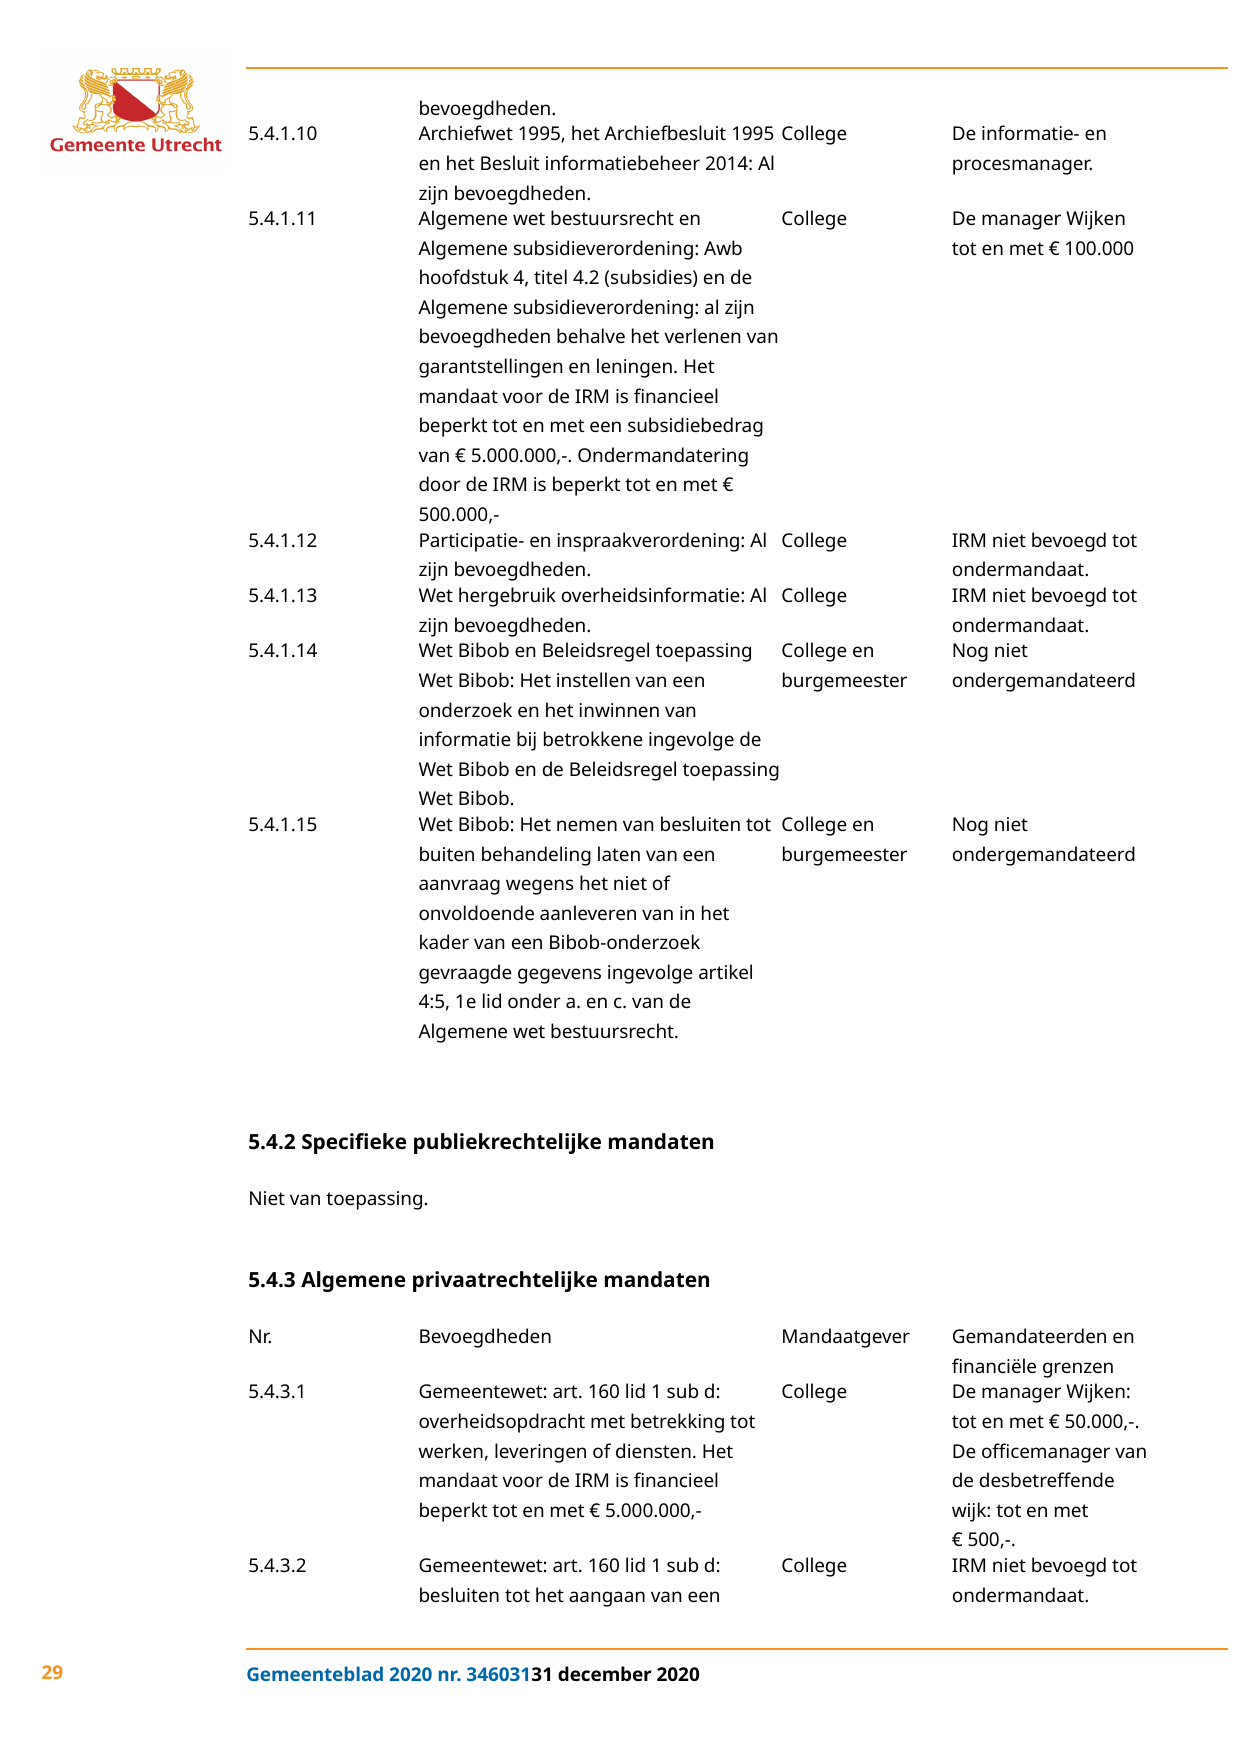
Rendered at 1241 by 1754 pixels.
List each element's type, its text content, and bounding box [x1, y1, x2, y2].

table_cell 5.4.1.13 [248, 582, 418, 638]
table_header Mandaatgever [781, 1324, 952, 1379]
table_cell Participatie- en inspraakverordening: Al zijn bevoegdheden. [418, 527, 781, 582]
table_cell 5.4.3.2 [248, 1553, 418, 1608]
table_cell De informatie- en procesmanager. [952, 121, 1152, 205]
text 5.4.2 Specifieke publiekrechtelijke mandaten [248, 1127, 1152, 1156]
table_cell College [781, 121, 952, 205]
picture [41, 47, 231, 172]
table_cell IRM niet bevoegd tot ondermandaat. [952, 1553, 1152, 1608]
table_cell Wet Bibob en Beleidsregel toepassing Wet Bibob: Het instellen van een onderzoek en het inwinnen van informatie bij betrokkene ingevolge de Wet Bibob en de Beleidsregel toepassing Wet Bibob. [418, 638, 781, 811]
text Niet van toepassing. [248, 1185, 1152, 1211]
table_cell 5.4.1.11 [248, 205, 418, 527]
table_cell Gemeentewet: art. 160 lid 1 sub d: overheidsopdracht met betrekking tot werken, leveringen of diensten. Het mandaat voor de IRM is financieel beperkt tot en met € 5.000.000,- [418, 1379, 781, 1552]
table_cell IRM niet bevoegd tot ondermandaat. [952, 527, 1152, 582]
table_cell [952, 95, 1152, 121]
table_cell 5.4.3.1 [248, 1379, 418, 1552]
table_cell Algemene wet bestuursrecht en Algemene subsidieverordening: Awb hoofdstuk 4, titel 4.2 (subsidies) en de Algemene subsidieverordening: al zijn bevoegdheden behalve het verlenen van garantstellingen en leningen. Het mandaat voor de IRM is financieel beperkt tot en met een subsidiebedrag van € 5.000.000,-. Ondermandatering door de IRM is beperkt tot en met € 500.000,- [418, 205, 781, 527]
table_cell Nog niet ondergemandateerd [952, 638, 1152, 811]
text 5.4.3 Algemene privaatrechtelijke mandaten [248, 1265, 1152, 1294]
table_header Bevoegdheden [418, 1324, 781, 1379]
table_cell De manager Wijken tot en met € 100.000 [952, 205, 1152, 527]
table_header Nr. [248, 1324, 418, 1379]
table_cell College [781, 582, 952, 638]
table_cell Wet hergebruik overheidsinformatie: Al zijn bevoegdheden. [418, 582, 781, 638]
table_header Gemandateerden en financiële grenzen [952, 1324, 1152, 1379]
table_cell Nog niet ondergemandateerd [952, 811, 1152, 1044]
table_cell 5.4.1.10 [248, 121, 418, 205]
table_cell College en burgemeester [781, 811, 952, 1044]
table_cell Wet Bibob: Het nemen van besluiten tot buiten behandeling laten van een aanvraag wegens het niet of onvoldoende aanleveren van in het kader van een Bibob-onderzoek gevraagde gegevens ingevolge artikel 4:5, 1e lid onder a. en c. van de Algemene wet bestuursrecht. [418, 811, 781, 1044]
table_cell Archiefwet 1995, het Archiefbesluit 1995 en het Besluit informatiebeheer 2014: Al zijn bevoegdheden. [418, 121, 781, 205]
table_cell bevoegdheden. [418, 95, 781, 121]
table_cell 5.4.1.14 [248, 638, 418, 811]
table_cell IRM niet bevoegd tot ondermandaat. [952, 582, 1152, 638]
table_cell College [781, 1553, 952, 1608]
table_cell 5.4.1.12 [248, 527, 418, 582]
table_cell 5.4.1.15 [248, 811, 418, 1044]
table_cell De manager Wijken: tot en met € 50.000,-. De officemanager van de desbetreffende wijk: tot en met € 500,-. [952, 1379, 1152, 1552]
table_cell [781, 95, 952, 121]
table_cell College en burgemeester [781, 638, 952, 811]
table_cell Gemeentewet: art. 160 lid 1 sub d: besluiten tot het aangaan van een [418, 1553, 781, 1608]
table_cell College [781, 205, 952, 527]
table_cell [248, 95, 418, 121]
table_cell College [781, 1379, 952, 1552]
table_cell College [781, 527, 952, 582]
